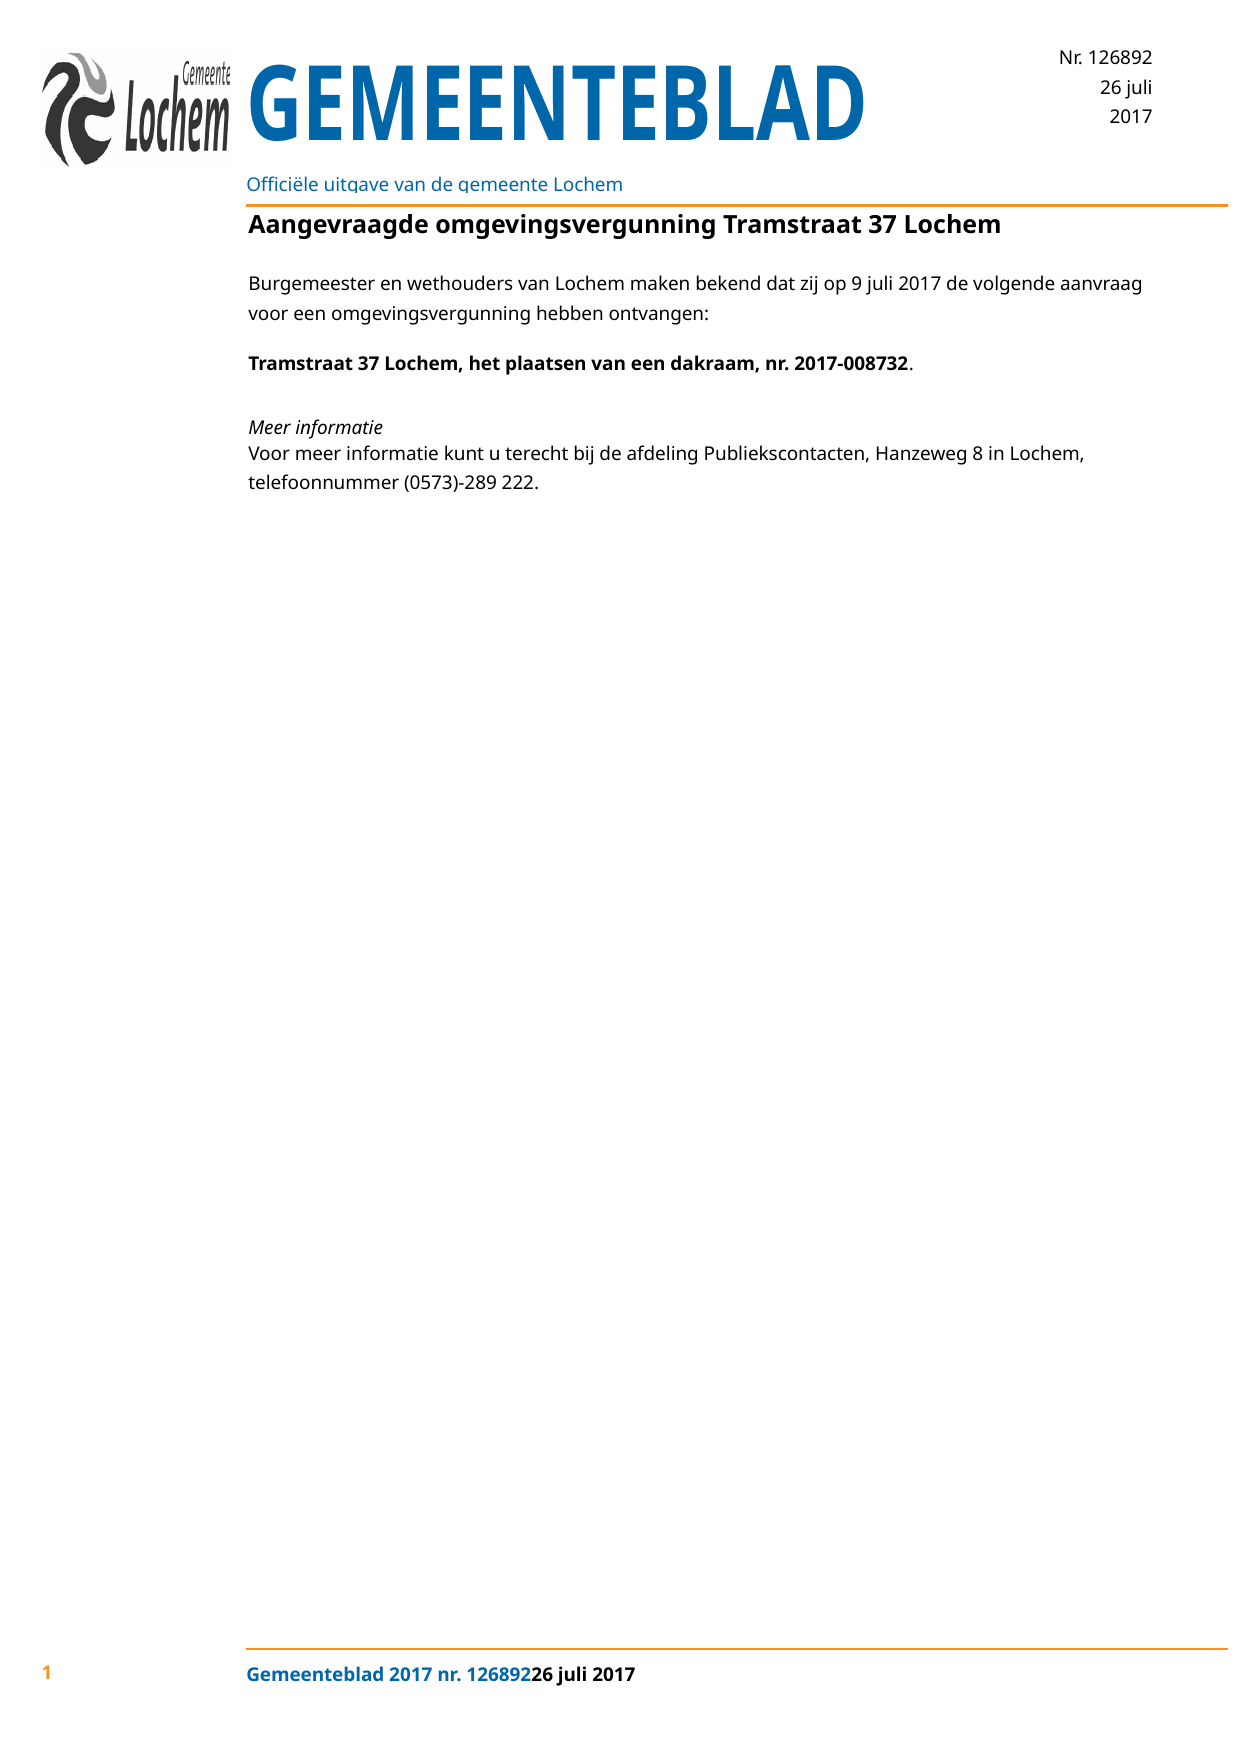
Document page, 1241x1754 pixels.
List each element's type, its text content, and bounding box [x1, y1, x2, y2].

text Tramstraat 37 Lochem, het plaatsen van een dakraam, nr. 2017-008732. [248, 350, 1152, 376]
text Aangevraagde omgevingsvergunning Tramstraat 37 Lochem [248, 207, 1152, 241]
text Meer informatie [248, 414, 1152, 440]
text Voor meer informatie kunt u terecht bij de afdeling Publiekscontacten, Hanzeweg 8 in Lochem, telefoonnummer (0573)-289 222. [248, 440, 1152, 495]
picture [41, 47, 231, 172]
text Burgemeester en wethouders van Lochem maken bekend dat zij op 9 juli 2017 de volgende aanvraag voor een omgevingsvergunning hebben ontvangen: [248, 270, 1152, 326]
